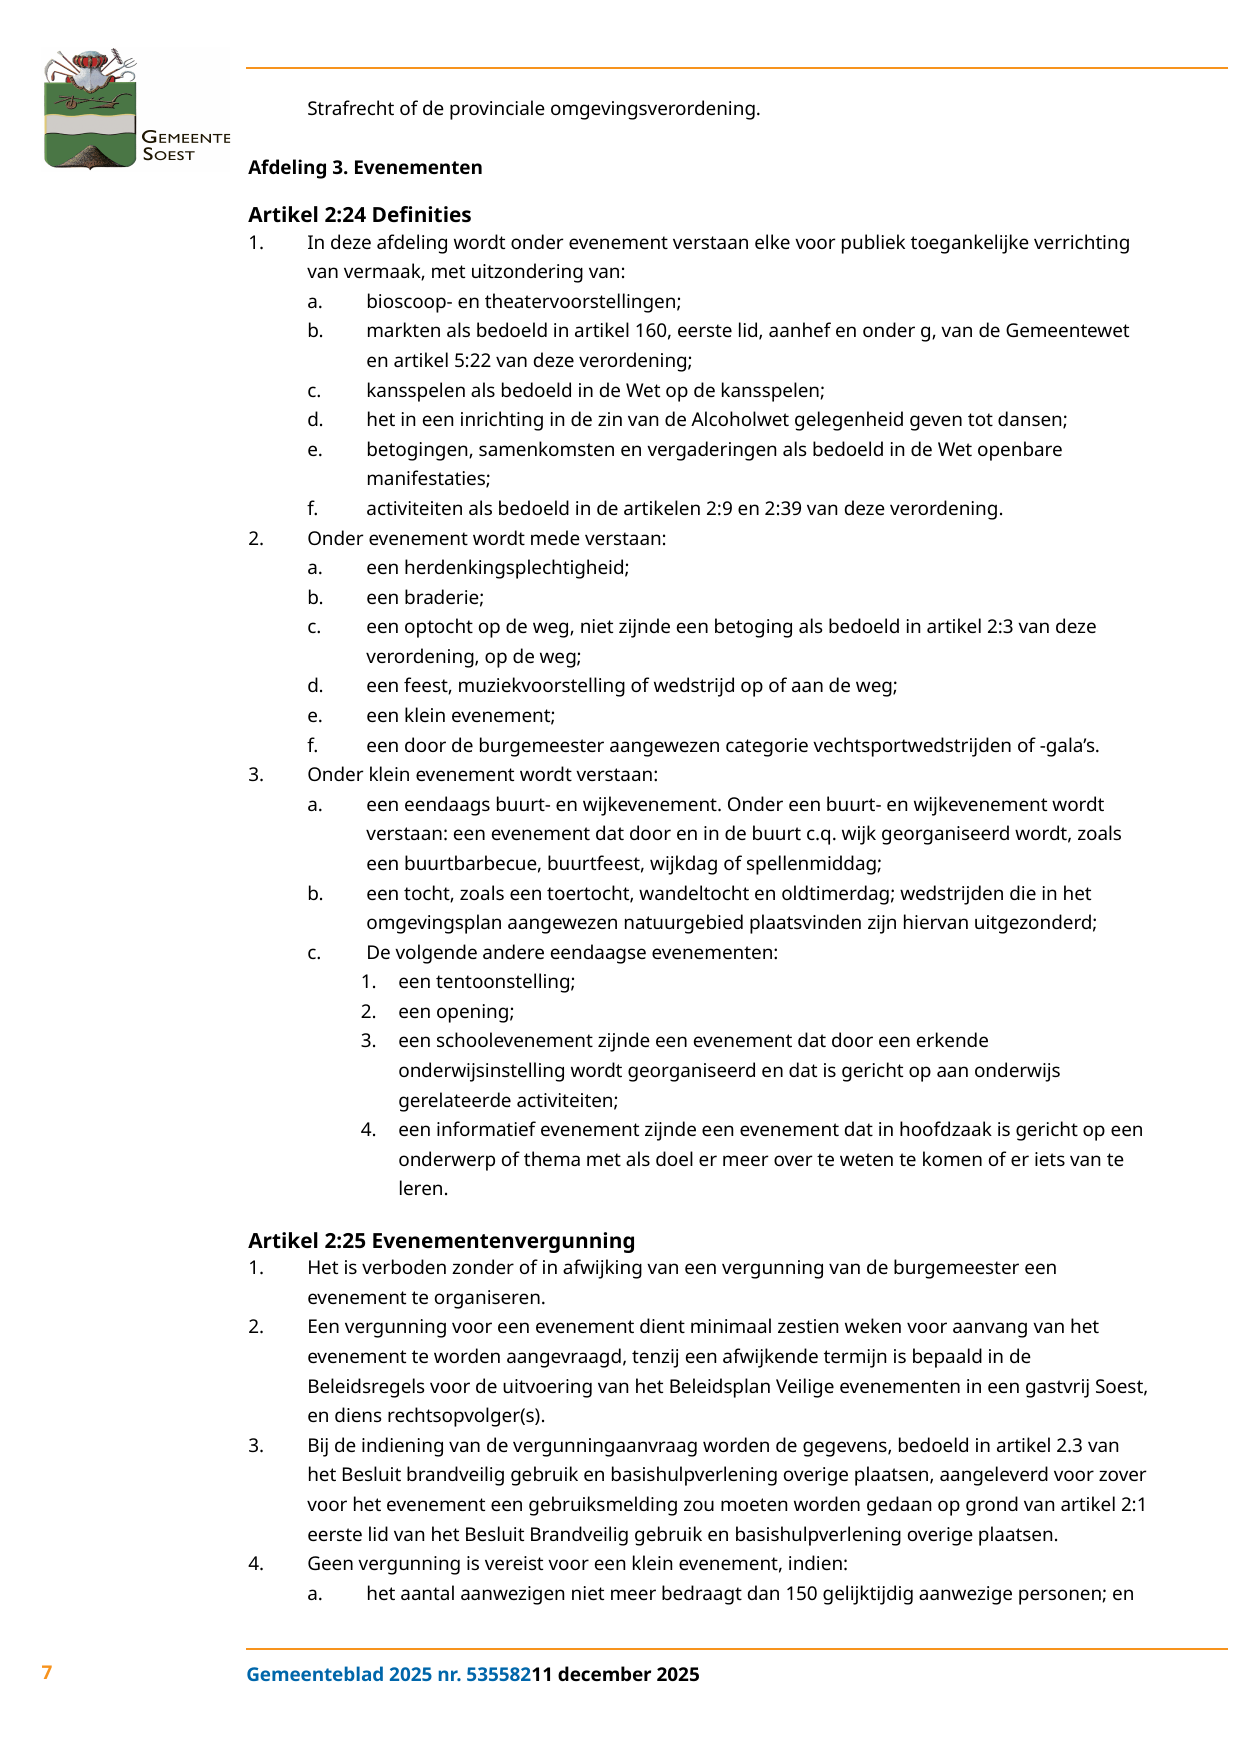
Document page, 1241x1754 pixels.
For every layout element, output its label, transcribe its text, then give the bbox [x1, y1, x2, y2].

list Geen vergunning is vereist voor een klein evenement, indien: [248, 1550, 1152, 1576]
list een tentoonstelling; [361, 968, 1152, 994]
list een opening; [361, 998, 1152, 1024]
list een eendaags buurt- en wijkevenement. Onder een buurt- en wijkevenement wordt verstaan: een evenement dat door en in de buurt c.q. wijk georganiseerd wordt, zoals een buurtbarbecue, buurtfeest, wijkdag of spellenmiddag; [307, 791, 1152, 876]
list het aantal aanwezigen niet meer bedraagt dan 150 gelijktijdig aanwezige personen; en [307, 1580, 1152, 1606]
list het in een inrichting in de zin van de Alcoholwet gelegenheid geven tot dansen; [307, 406, 1152, 432]
list Onder klein evenement wordt verstaan: [248, 761, 1152, 787]
list activiteiten als bedoeld in de artikelen 2:9 en 2:39 van deze verordening. [307, 495, 1152, 521]
list een informatief evenement zijnde een evenement dat in hoofdzaak is gericht op een onderwerp of thema met als doel er meer over te weten te komen of er iets van te leren. [361, 1116, 1152, 1201]
list Onder evenement wordt mede verstaan: [248, 525, 1152, 551]
list een braderie; [307, 584, 1152, 610]
list een schoolevenement zijnde een evenement dat door een erkende onderwijsinstelling wordt georganiseerd en dat is gericht op aan onderwijs gerelateerde activiteiten; [361, 1028, 1152, 1113]
list kansspelen als bedoeld in de Wet op de kansspelen; [307, 377, 1152, 403]
text Afdeling 3. Evenementen [248, 154, 1152, 180]
list een optocht op de weg, niet zijnde een betoging als bedoeld in artikel 2:3 van deze verordening, op de weg; [307, 613, 1152, 669]
list betogingen, samenkomsten en vergaderingen als bedoeld in de Wet openbare manifestaties; [307, 436, 1152, 491]
list De volgende andere eendaagse evenementen: [307, 939, 1152, 965]
list Strafrecht of de provinciale omgevingsverordening. [248, 95, 1152, 121]
list een herdenkingsplechtigheid; [307, 554, 1152, 580]
list Bij de indiening van de vergunningaanvraag worden de gegevens, bedoeld in artikel 2.3 van het Besluit brandveilig gebruik en basishulpverlening overige plaatsen, aangeleverd voor zover voor het evenement een gebruiksmelding zou moeten worden gedaan op grond van artikel 2:1 eerste lid van het Besluit Brandveilig gebruik en basishulpverlening overige plaatsen. [248, 1432, 1152, 1546]
list bioscoop- en theatervoorstellingen; [307, 288, 1152, 314]
text Artikel 2:25 Evenementenvergunning [248, 1226, 1152, 1254]
list In deze afdeling wordt onder evenement verstaan elke voor publiek toegankelijke verrichting van vermaak, met uitzondering van: [248, 229, 1152, 284]
list een tocht, zoals een toertocht, wandeltocht en oldtimerdag; wedstrijden die in het omgevingsplan aangewezen natuurgebied plaatsvinden zijn hiervan uitgezonderd; [307, 880, 1152, 935]
list een feest, muziekvoorstelling of wedstrijd op of aan de weg; [307, 673, 1152, 698]
list Het is verboden zonder of in afwijking van een vergunning van de burgemeester een evenement te organiseren. [248, 1254, 1152, 1310]
text Artikel 2:24 Definities [248, 201, 1152, 229]
picture [41, 47, 231, 172]
list een door de burgemeester aangewezen categorie vechtsportwedstrijden of -gala’s. [307, 732, 1152, 758]
list Een vergunning voor een evenement dient minimaal zestien weken voor aanvang van het evenement te worden aangevraagd, tenzij een afwijkende termijn is bepaald in de Beleidsregels voor de uitvoering van het Beleidsplan Veilige evenementen in een gastvrij Soest, en diens rechtsopvolger(s). [248, 1314, 1152, 1428]
list een klein evenement; [307, 702, 1152, 728]
list markten als bedoeld in artikel 160, eerste lid, aanhef en onder g, van de Gemeentewet en artikel 5:22 van deze verordening; [307, 318, 1152, 373]
